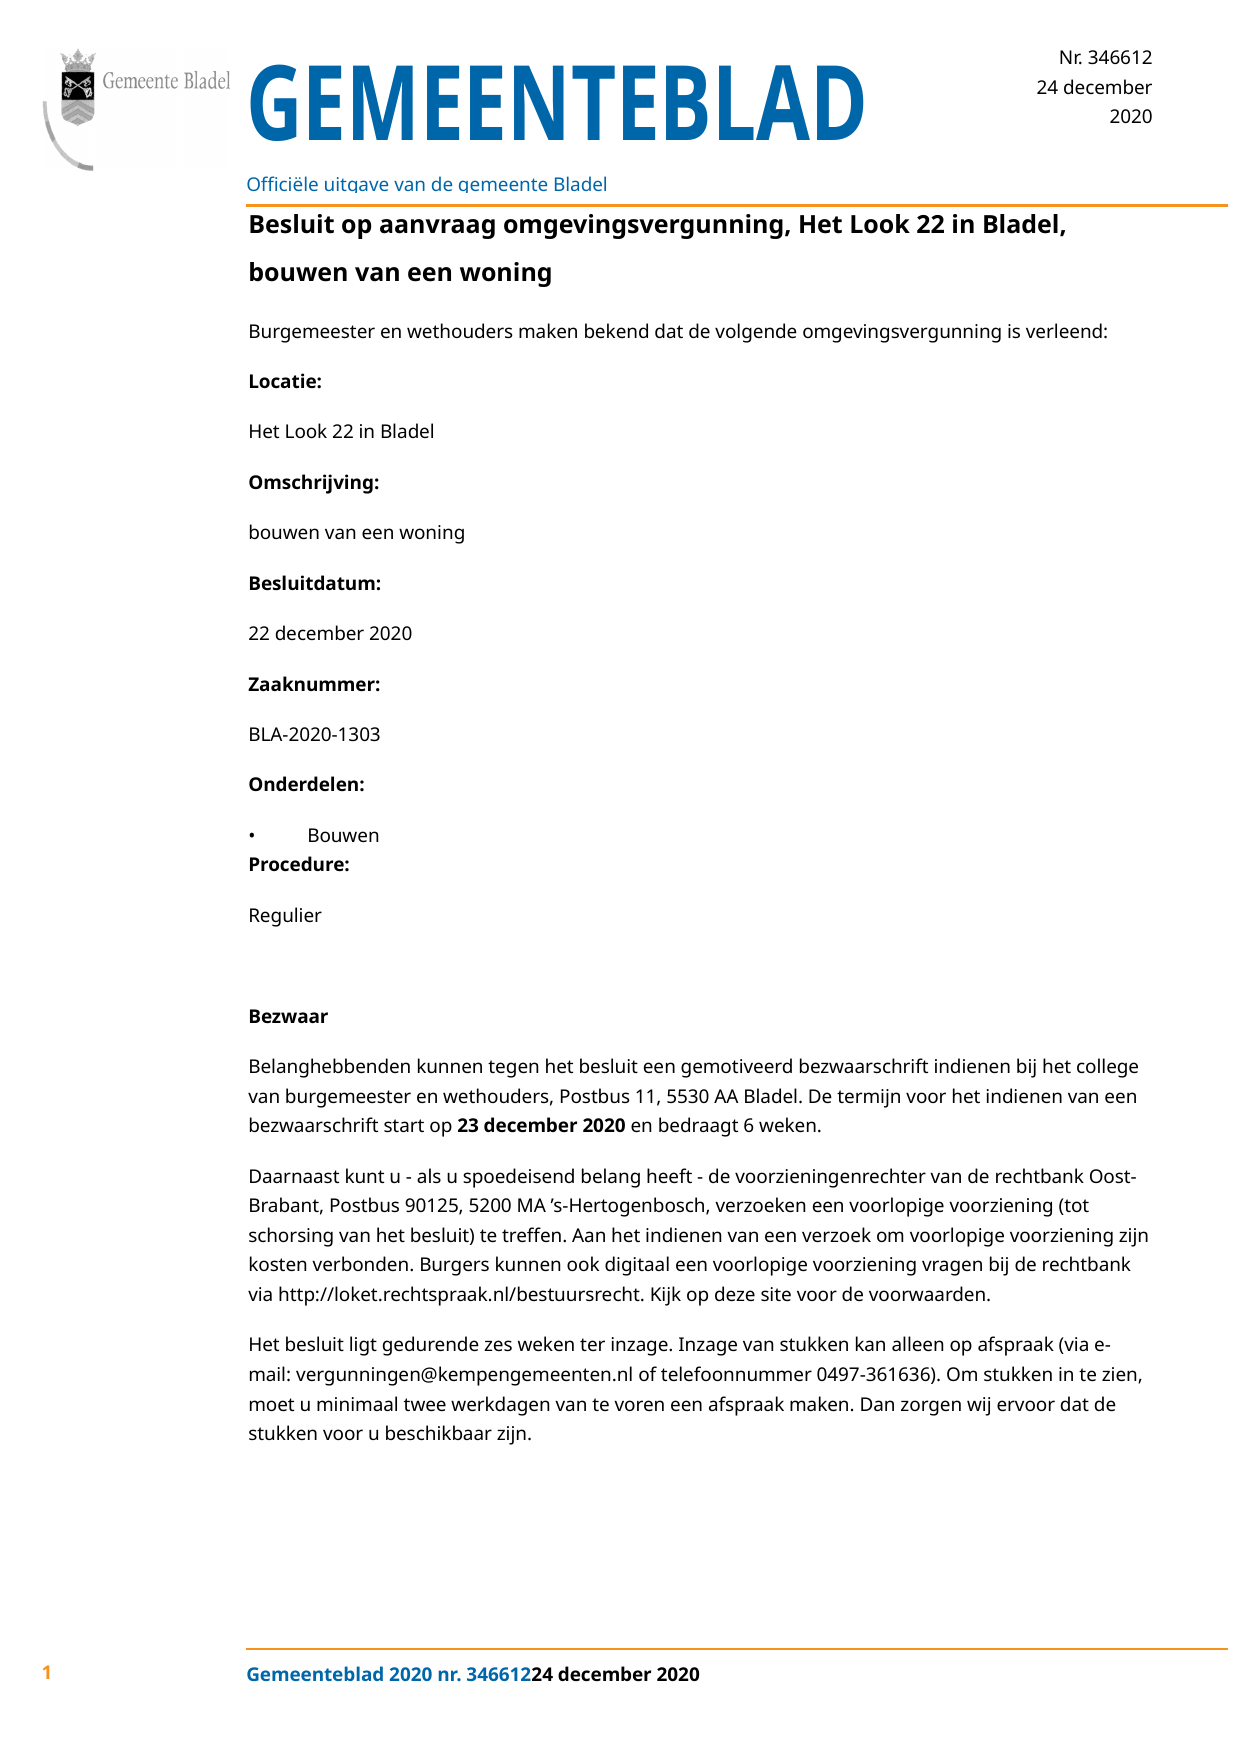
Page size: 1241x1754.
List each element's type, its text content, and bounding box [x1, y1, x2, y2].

text Besluit op aanvraag omgevingsvergunning, Het Look 22 in Bladel, bouwen van een woning [248, 207, 1152, 288]
text Bezwaar [248, 1003, 1152, 1029]
text Regulier [248, 902, 1152, 928]
text Besluitdatum: [248, 570, 1152, 596]
text Locatie: [248, 368, 1152, 394]
text Daarnaast kunt u - als u spoedeisend belang heeft - de voorzieningenrechter van de rechtbank Oost-Brabant, Postbus 90125, 5200 MA ’s-Hertogenbosch, verzoeken een voorlopige voorziening (tot schorsing van het besluit) te treffen. Aan het indienen van een verzoek om voorlopige voorziening zijn kosten verbonden. Burgers kunnen ook digitaal een voorlopige voorziening vragen bij de rechtbank via http://loket.rechtspraak.nl/bestuursrecht. Kijk op deze site voor de voorwaarden. [248, 1163, 1152, 1307]
text Burgemeester en wethouders maken bekend dat de volgende omgevingsvergunning is verleend: [248, 318, 1152, 344]
list Bouwen [248, 822, 1152, 848]
text Onderdelen: [248, 772, 1152, 797]
text bouwen van een woning [248, 519, 1152, 545]
text Het besluit ligt gedurende zes weken ter inzage. Inzage van stukken kan alleen op afspraak (via e-mail: vergunningen@kempengemeenten.nl of telefoonnummer 0497-361636). Om stukken in te zien, moet u minimaal twee werkdagen van te voren een afspraak maken. Dan zorgen wij ervoor dat de stukken voor u beschikbaar zijn. [248, 1332, 1152, 1446]
text Zaaknummer: [248, 671, 1152, 697]
text Belanghebbenden kunnen tegen het besluit een gemotiveerd bezwaarschrift indienen bij het college van burgemeester en wethouders, Postbus 11, 5530 AA Bladel. De termijn voor het indienen van een bezwaarschrift start op 23 december 2020 en bedraagt 6 weken. [248, 1053, 1152, 1138]
text Omschrijving: [248, 469, 1152, 495]
text BLA-2020-1303 [248, 721, 1152, 747]
text Het Look 22 in Bladel [248, 419, 1152, 444]
text 22 december 2020 [248, 620, 1152, 646]
text Procedure: [248, 852, 1152, 877]
picture [41, 47, 231, 172]
